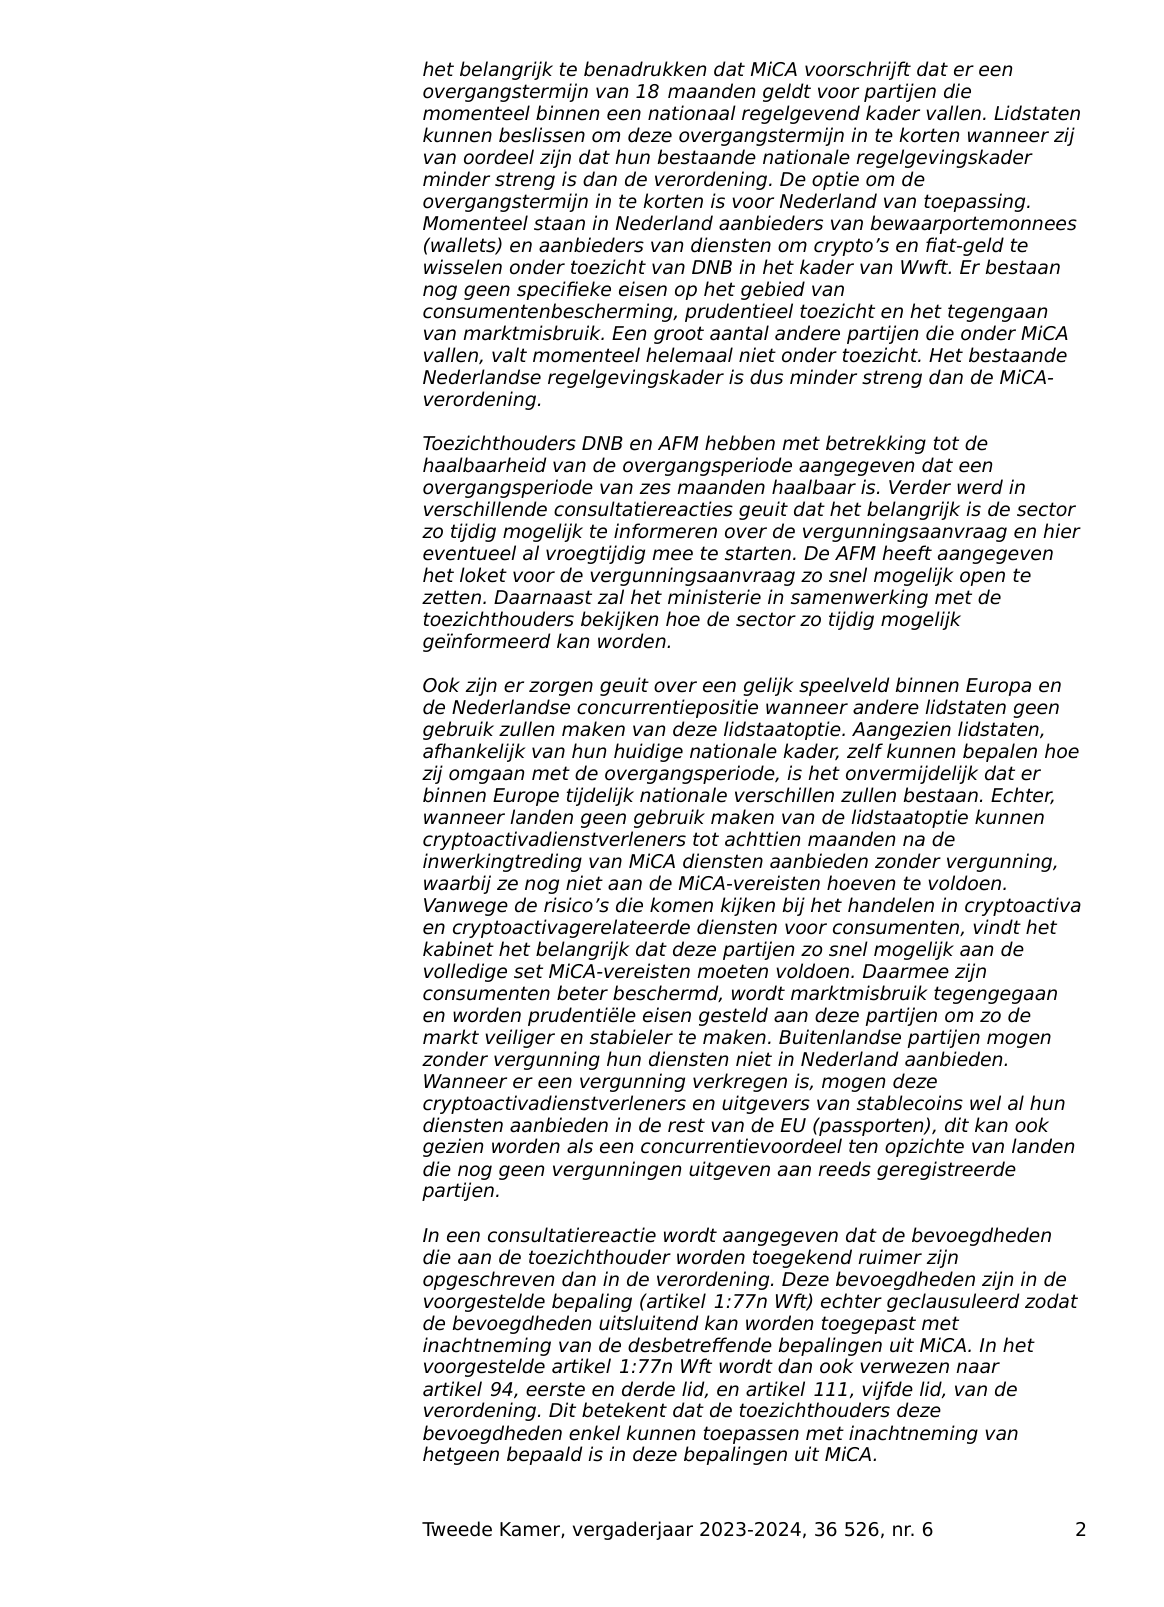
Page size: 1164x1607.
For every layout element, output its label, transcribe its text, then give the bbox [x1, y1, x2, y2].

text het belangrijk te benadrukken dat MiCA voorschrijft dat er een overgangstermijn van 18 maanden geldt voor partijen die momenteel binnen een nationaal regelgevend kader vallen. Lidstaten kunnen beslissen om deze overgangstermijn in te korten wanneer zij van oordeel zijn dat hun bestaande nationale regelgevingskader minder streng is dan de verordening. De optie om de overgangstermijn in te korten is voor Nederland van toepassing. Momenteel staan in Nederland aanbieders van bewaarportemonnees (wallets) en aanbieders van diensten om crypto’s en fiat-geld te wisselen onder toezicht van DNB in het kader van Wwft. Er bestaan nog geen specifieke eisen op het gebied van consumentenbescherming, prudentieel toezicht en het tegengaan van marktmisbruik. Een groot aantal andere partijen die onder MiCA vallen, valt momenteel helemaal niet onder toezicht. Het bestaande Nederlandse regelgevingskader is dus minder streng dan de MiCA-verordening. [422, 59, 1087, 411]
text Toezichthouders DNB en AFM hebben met betrekking tot de haalbaarheid van de overgangsperiode aangegeven dat een overgangsperiode van zes maanden haalbaar is. Verder werd in verschillende consultatiereacties geuit dat het belangrijk is de sector zo tijdig mogelijk te informeren over de vergunningsaanvraag en hier eventueel al vroegtijdig mee te starten. De AFM heeft aangegeven het loket voor de vergunningsaanvraag zo snel mogelijk open te zetten. Daarnaast zal het ministerie in samenwerking met de toezichthouders bekijken hoe de sector zo tijdig mogelijk geïnformeerd kan worden. [422, 433, 1087, 653]
text In een consultatiereactie wordt aangegeven dat de bevoegdheden die aan de toezichthouder worden toegekend ruimer zijn opgeschreven dan in de verordening. Deze bevoegdheden zijn in de voorgestelde bepaling (artikel 1:77n Wft) echter geclausuleerd zodat de bevoegdheden uitsluitend kan worden toegepast met inachtneming van de desbetreffende bepalingen uit MiCA. In het voorgestelde artikel 1:77n Wft wordt dan ook verwezen naar artikel 94, eerste en derde lid, en artikel 111, vijfde lid, van de verordening. Dit betekent dat de toezichthouders deze bevoegdheden enkel kunnen toepassen met inachtneming van hetgeen bepaald is in deze bepalingen uit MiCA. [422, 1224, 1087, 1466]
text Ook zijn er zorgen geuit over een gelijk speelveld binnen Europa en de Nederlandse concurrentiepositie wanneer andere lidstaten geen gebruik zullen maken van deze lidstaatoptie. Aangezien lidstaten, afhankelijk van hun huidige nationale kader, zelf kunnen bepalen hoe zij omgaan met de overgangsperiode, is het onvermijdelijk dat er binnen Europe tijdelijk nationale verschillen zullen bestaan. Echter, wanneer landen geen gebruik maken van de lidstaatoptie kunnen cryptoactivadienstverleners tot achttien maanden na de inwerkingtreding van MiCA diensten aanbieden zonder vergunning, waarbij ze nog niet aan de MiCA-vereisten hoeven te voldoen. Vanwege de risico’s die komen kijken bij het handelen in cryptoactiva en cryptoactivagerelateerde diensten voor consumenten, vindt het kabinet het belangrijk dat deze partijen zo snel mogelijk aan de volledige set MiCA-vereisten moeten voldoen. Daarmee zijn consumenten beter beschermd, wordt marktmisbruik tegengegaan en worden prudentiële eisen gesteld aan deze partijen om zo de markt veiliger en stabieler te maken. Buitenlandse partijen mogen zonder vergunning hun diensten niet in Nederland aanbieden. Wanneer er een vergunning verkregen is, mogen deze cryptoactivadienstverleners en uitgevers van stablecoins wel al hun diensten aanbieden in de rest van de EU (passporten), dit kan ook gezien worden als een concurrentievoordeel ten opzichte van landen die nog geen vergunningen uitgeven aan reeds geregistreerde partijen. [422, 675, 1087, 1202]
